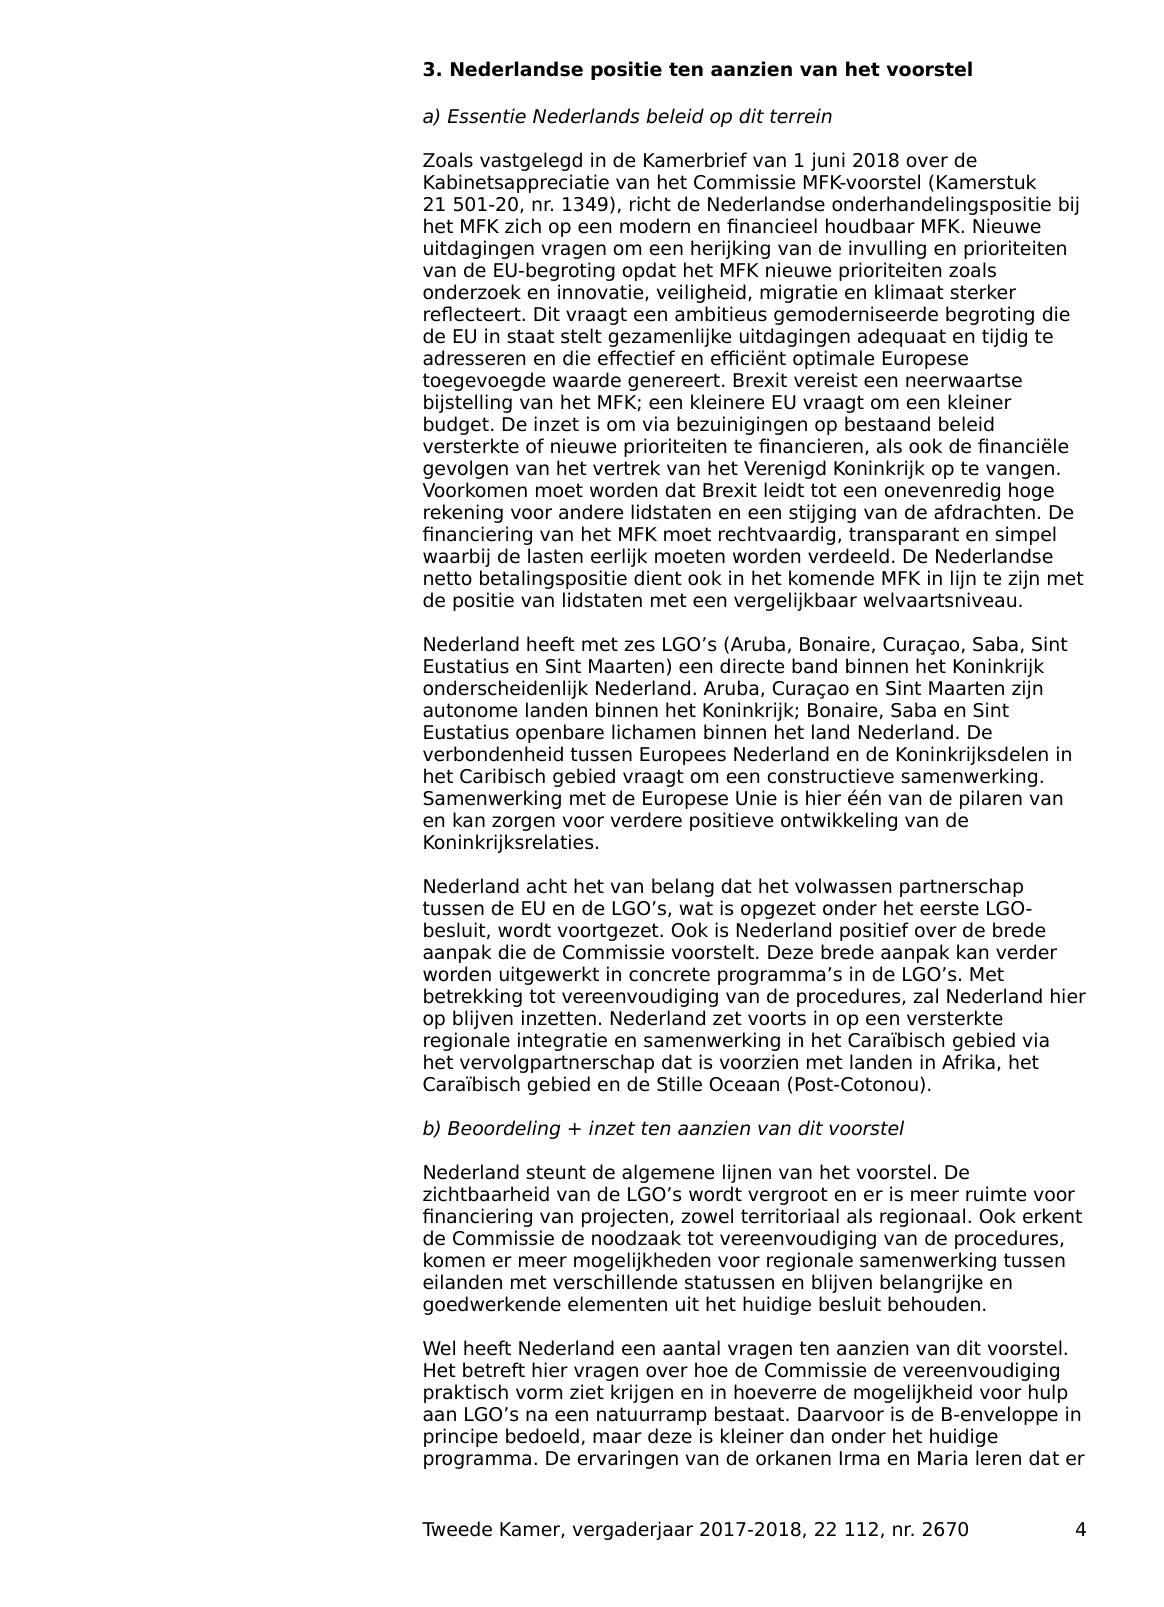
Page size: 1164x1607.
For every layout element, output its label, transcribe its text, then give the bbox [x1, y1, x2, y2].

text Nederland heeft met zes LGO’s (Aruba, Bonaire, Curaçao, Saba, Sint Eustatius en Sint Maarten) een directe band binnen het Koninkrijk onderscheidenlijk Nederland. Aruba, Curaçao en Sint Maarten zijn autonome landen binnen het Koninkrijk; Bonaire, Saba en Sint Eustatius openbare lichamen binnen het land Nederland. De verbondenheid tussen Europees Nederland en de Koninkrijksdelen in het Caribisch gebied vraagt om een constructieve samenwerking. Samenwerking met de Europese Unie is hier één van de pilaren van en kan zorgen voor verdere positieve ontwikkeling van de Koninkrijksrelaties. [422, 634, 1087, 854]
text Zoals vastgelegd in de Kamerbrief van 1 juni 2018 over de Kabinetsappreciatie van het Commissie MFK-voorstel (Kamerstuk 21 501-20, nr. 1349), richt de Nederlandse onderhandelingspositie bij het MFK zich op een modern en financieel houdbaar MFK. Nieuwe uitdagingen vragen om een herijking van de invulling en prioriteiten van de EU-begroting opdat het MFK nieuwe prioriteiten zoals onderzoek en innovatie, veiligheid, migratie en klimaat sterker reflecteert. Dit vraagt een ambitieus gemoderniseerde begroting die de EU in staat stelt gezamenlijke uitdagingen adequaat en tijdig te adresseren en die effectief en efficiënt optimale Europese toegevoegde waarde genereert. Brexit vereist een neerwaartse bijstelling van het MFK; een kleinere EU vraagt om een kleiner budget. De inzet is om via bezuinigingen op bestaand beleid versterkte of nieuwe prioriteiten te financieren, als ook de financiële gevolgen van het vertrek van het Verenigd Koninkrijk op te vangen. Voorkomen moet worden dat Brexit leidt tot een onevenredig hoge rekening voor andere lidstaten en een stijging van de afdrachten. De financiering van het MFK moet rechtvaardig, transparant en simpel waarbij de lasten eerlijk moeten worden verdeeld. De Nederlandse netto betalingspositie dient ook in het komende MFK in lijn te zijn met de positie van lidstaten met een vergelijkbaar welvaartsniveau. [422, 150, 1087, 612]
subtitle b) Beoordeling + inzet ten aanzien van dit voorstel [422, 1118, 1087, 1140]
text Wel heeft Nederland een aantal vragen ten aanzien van dit voorstel. Het betreft hier vragen over hoe de Commissie de vereenvoudiging praktisch vorm ziet krijgen en in hoeverre de mogelijkheid voor hulp aan LGO’s na een natuurramp bestaat. Daarvoor is de B-enveloppe in principe bedoeld, maar deze is kleiner dan onder het huidige programma. De ervaringen van de orkanen Irma en Maria leren dat er [422, 1338, 1087, 1470]
text Nederland acht het van belang dat het volwassen partnerschap tussen de EU en de LGO’s, wat is opgezet onder het eerste LGO-besluit, wordt voortgezet. Ook is Nederland positief over de brede aanpak die de Commissie voorstelt. Deze brede aanpak kan verder worden uitgewerkt in concrete programma’s in de LGO’s. Met betrekking tot vereenvoudiging van de procedures, zal Nederland hier op blijven inzetten. Nederland zet voorts in op een versterkte regionale integratie en samenwerking in het Caraïbisch gebied via het vervolgpartnerschap dat is voorzien met landen in Afrika, het Caraïbisch gebied en de Stille Oceaan (Post-Cotonou). [422, 876, 1087, 1096]
subtitle 3. Nederlandse positie ten aanzien van het voorstel [422, 59, 1087, 81]
text Nederland steunt de algemene lijnen van het voorstel. De zichtbaarheid van de LGO’s wordt vergroot en er is meer ruimte voor financiering van projecten, zowel territoriaal als regionaal. Ook erkent de Commissie de noodzaak tot vereenvoudiging van de procedures, komen er meer mogelijkheden voor regionale samenwerking tussen eilanden met verschillende statussen en blijven belangrijke en goedwerkende elementen uit het huidige besluit behouden. [422, 1162, 1087, 1316]
subtitle a) Essentie Nederlands beleid op dit terrein [422, 106, 1087, 128]
